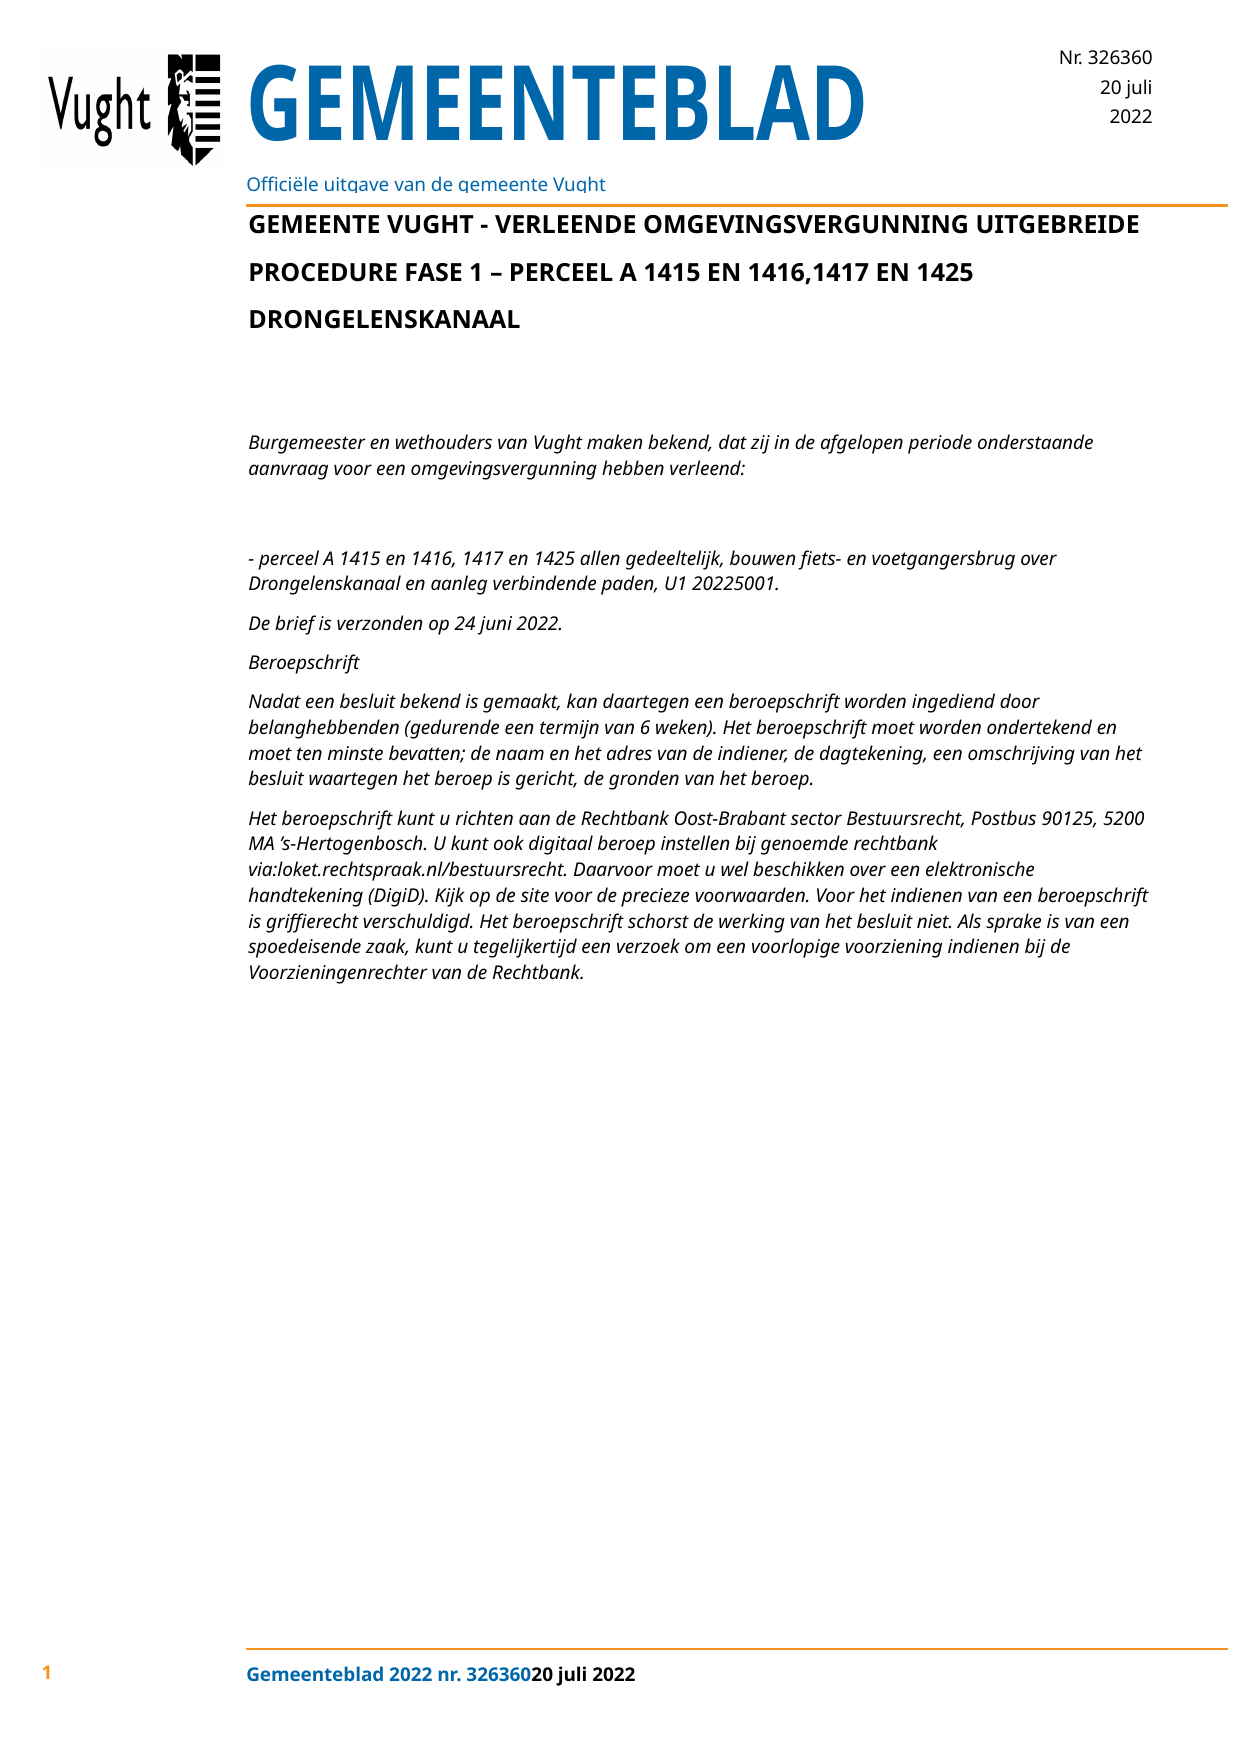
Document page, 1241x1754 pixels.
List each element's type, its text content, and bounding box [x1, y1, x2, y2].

text Burgemeester en wethouders van Vught maken bekend, dat zij in de afgelopen periode onderstaande aanvraag voor een omgevingsvergunning hebben verleend: [248, 429, 1152, 481]
text GEMEENTE VUGHT - VERLEENDE OMGEVINGSVERGUNNING UITGEBREIDE PROCEDURE FASE 1 – PERCEEL A 1415 EN 1416,1417 EN 1425 DRONGELENSKANAAL [248, 207, 1152, 336]
picture [41, 47, 231, 172]
text Beroepschrift [248, 649, 1152, 675]
text Het beroepschrift kunt u richten aan de Rechtbank Oost-Brabant sector Bestuursrecht, Postbus 90125, 5200 MA ’s-Hertogenbosch. U kunt ook digitaal beroep instellen bij genoemde rechtbank via:loket.rechtspraak.nl/bestuursrecht. Daarvoor moet u wel beschikken over een elektronische handtekening (DigiD). Kijk op de site voor de precieze voorwaarden. Voor het indienen van een beroepschrift is griffierecht verschuldigd. Het beroepschrift schorst de werking van het besluit niet. Als sprake is van een spoedeisende zaak, kunt u tegelijkertijd een verzoek om een voorlopige voorziening indienen bij de Voorzieningenrechter van de Rechtbank. [248, 805, 1152, 985]
text Nadat een besluit bekend is gemaakt, kan daartegen een beroepschrift worden ingediend door belanghebbenden (gedurende een termijn van 6 weken). Het beroepschrift moet worden ondertekend en moet ten minste bevatten; de naam en het adres van de indiener, de dagtekening, een omschrijving van het besluit waartegen het beroep is gericht, de gronden van het beroep. [248, 688, 1152, 791]
text - perceel A 1415 en 1416, 1417 en 1425 allen gedeeltelijk, bouwen fiets- en voetgangersbrug over Drongelenskanaal en aanleg verbindende paden, U1 20225001. [248, 545, 1152, 596]
text De brief is verzonden op 24 juni 2022. [248, 610, 1152, 636]
